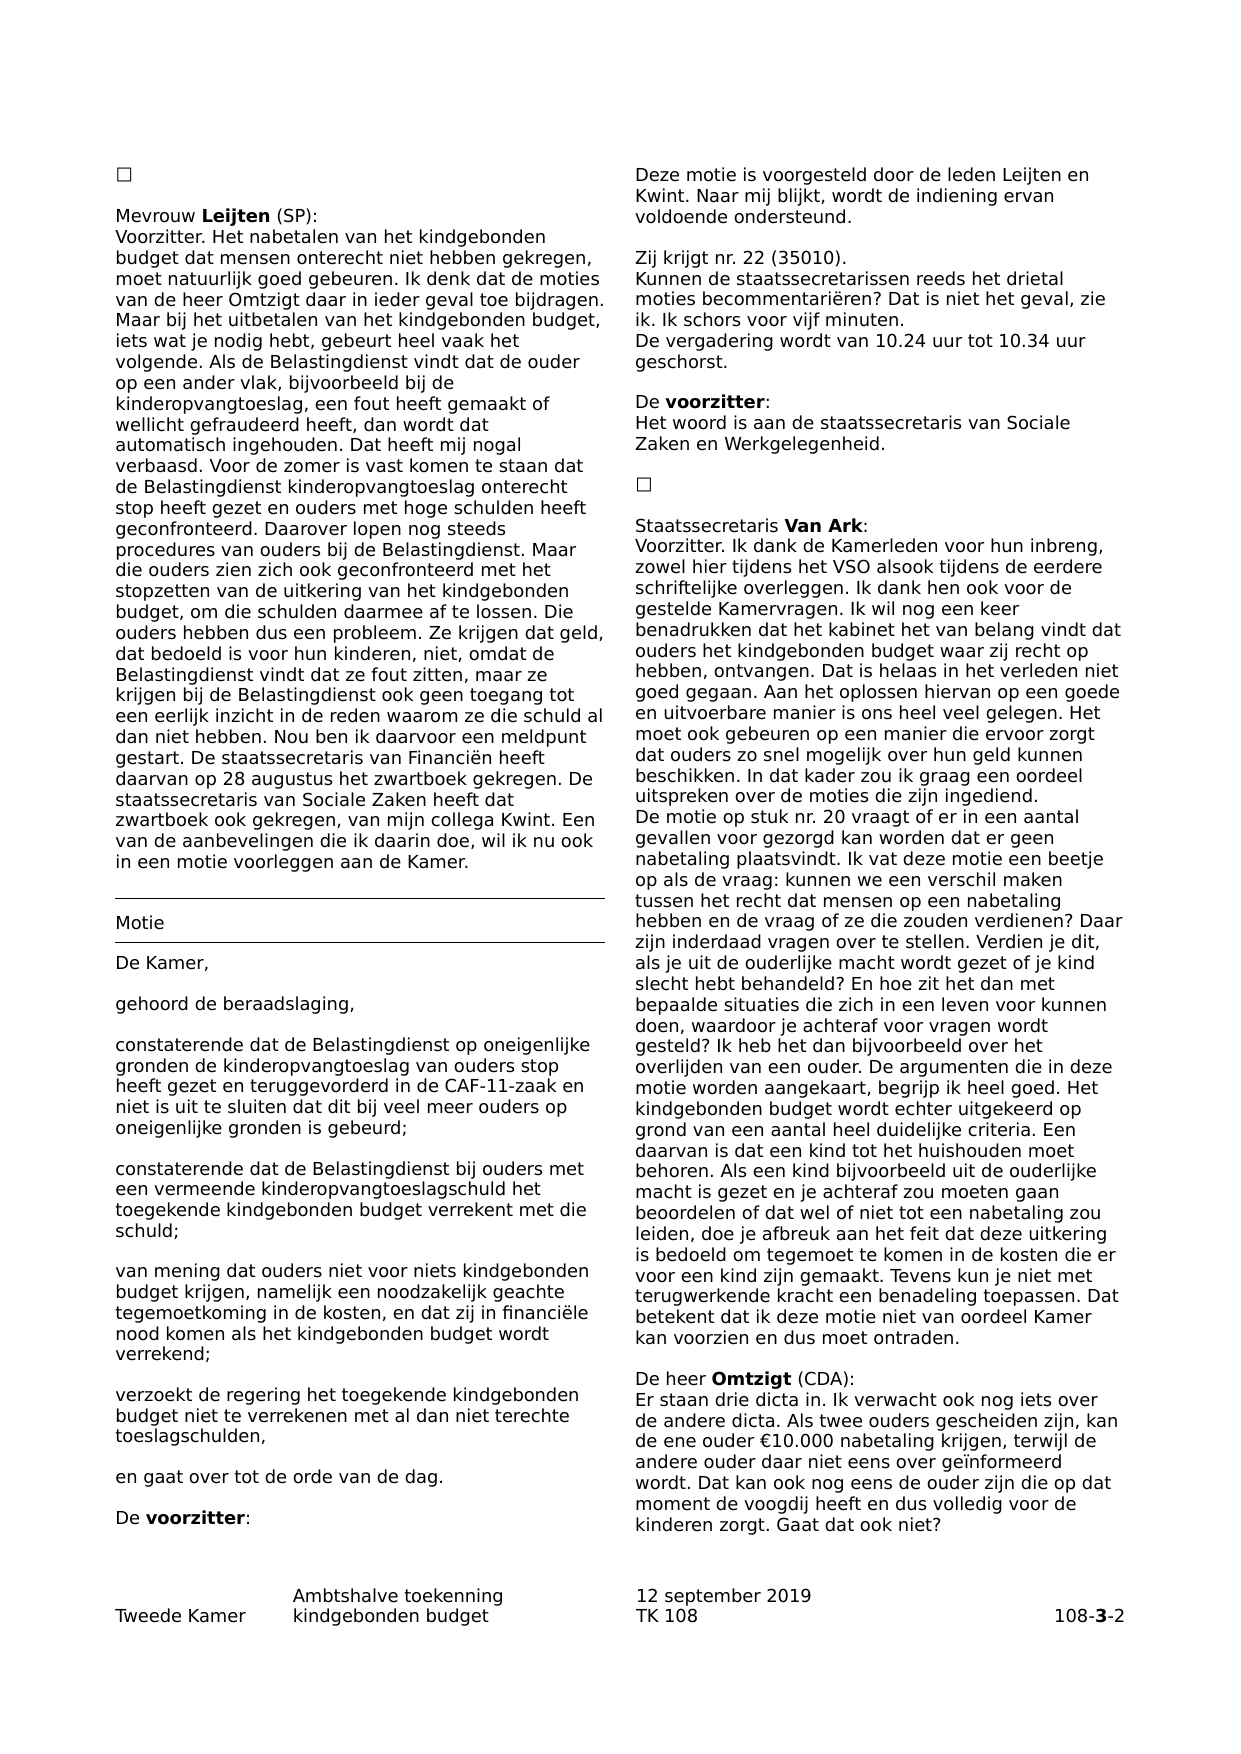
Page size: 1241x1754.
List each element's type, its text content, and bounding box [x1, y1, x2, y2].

text De heer Omtzigt (CDA): [635, 1369, 1125, 1389]
text Zij krijgt nr. 22 (35010). [635, 247, 1125, 268]
text Deze motie is voorgesteld door de leden Leijten en Kwint. Naar mij blijkt, wordt de indiening ervan voldoende ondersteund. [635, 165, 1125, 227]
text Voorzitter. Ik dank de Kamerleden voor hun inbreng, zowel hier tijdens het VSO alsook tijdens de eerdere schriftelijke overleggen. Ik dank hen ook voor de gestelde Kamervragen. Ik wil nog een keer benadrukken dat het kabinet het van belang vindt dat ouders het kindgebonden budget waar zij recht op hebben, ontvangen. Dat is helaas in het verleden niet goed gegaan. Aan het oplossen hiervan op een goede en uitvoerbare manier is ons heel veel gelegen. Het moet ook gebeuren op een manier die ervoor zorgt dat ouders zo snel mogelijk over hun geld kunnen beschikken. In dat kader zou ik graag een oordeel uitspreken over de moties die zijn ingediend. [635, 536, 1125, 807]
text van mening dat ouders niet voor niets kindgebonden budget krijgen, namelijk een noodzakelijk geachte tegemoetkoming in de kosten, en dat zij in financiële nood komen als het kindgebonden budget wordt verrekend; [115, 1261, 605, 1365]
text Motie [115, 912, 605, 933]
text Mevrouw Leijten (SP): [115, 206, 605, 227]
text verzoekt de regering het toegekende kindgebonden budget niet te verrekenen met al dan niet terechte toeslagschulden, [115, 1385, 605, 1447]
text De voorzitter: [115, 1508, 605, 1528]
text constaterende dat de Belastingdienst bij ouders met een vermeende kinderopvangtoeslagschuld het toegekende kindgebonden budget verrekent met die schuld; [115, 1158, 605, 1241]
text ⬜ [115, 165, 605, 186]
text De motie op stuk nr. 20 vraagt of er in een aantal gevallen voor gezorgd kan worden dat er geen nabetaling plaatsvindt. Ik vat deze motie een beetje op als de vraag: kunnen we een verschil maken tussen het recht dat mensen op een nabetaling hebben en de vraag of ze die zouden verdienen? Daar zijn inderdaad vragen over te stellen. Verdien je dit, als je uit de ouderlijke macht wordt gezet of je kind slecht hebt behandeld? En hoe zit het dan met bepaalde situaties die zich in een leven voor kunnen doen, waardoor je achteraf voor vragen wordt gesteld? Ik heb het dan bijvoorbeeld over het overlijden van een ouder. De argumenten die in deze motie worden aangekaart, begrijp ik heel goed. Het kindgebonden budget wordt echter uitgekeerd op grond van een aantal heel duidelijke criteria. Een daarvan is dat een kind tot het huishouden moet behoren. Als een kind bijvoorbeeld uit de ouderlijke macht is gezet en je achteraf zou moeten gaan beoordelen of dat wel of niet tot een nabetaling zou leiden, doe je afbreuk aan het feit dat deze uitkering is bedoeld om tegemoet te komen in de kosten die er voor een kind zijn gemaakt. Tevens kun je niet met terugwerkende kracht een benadeling toepassen. Dat betekent dat ik deze motie niet van oordeel Kamer kan voorzien en dus moet ontraden. [635, 807, 1125, 1349]
text Voorzitter. Het nabetalen van het kindgebonden budget dat mensen onterecht niet hebben gekregen, moet natuurlijk goed gebeuren. Ik denk dat de moties van de heer Omtzigt daar in ieder geval toe bijdragen. [115, 227, 605, 310]
text De vergadering wordt van 10.24 uur tot 10.34 uur geschorst. [635, 331, 1125, 372]
text Er staan drie dicta in. Ik verwacht ook nog iets over de andere dicta. Als twee ouders gescheiden zijn, kan de ene ouder €10.000 nabetaling krijgen, terwijl de andere ouder daar niet eens over geïnformeerd wordt. Dat kan ook nog eens de ouder zijn die op dat moment de voogdij heeft en dus volledig voor de kinderen zorgt. Gaat dat ook niet? [635, 1389, 1125, 1535]
text Staatssecretaris Van Ark: [635, 516, 1125, 536]
text en gaat over tot de orde van de dag. [115, 1467, 605, 1488]
text Het woord is aan de staatssecretaris van Sociale Zaken en Werkgelegenheid. [635, 413, 1125, 455]
text De Kamer, [115, 953, 605, 974]
text constaterende dat de Belastingdienst op oneigenlijke gronden de kinderopvangtoeslag van ouders stop heeft gezet en teruggevorderd in de CAF-11-zaak en niet is uit te sluiten dat dit bij veel meer ouders op oneigenlijke gronden is gebeurd; [115, 1035, 605, 1138]
text ⬜ [635, 475, 1125, 496]
text Maar bij het uitbetalen van het kindgebonden budget, iets wat je nodig hebt, gebeurt heel vaak het volgende. Als de Belastingdienst vindt dat de ouder op een ander vlak, bijvoorbeeld bij de kinderopvangtoeslag, een fout heeft gemaakt of wellicht gefraudeerd heeft, dan wordt dat automatisch ingehouden. Dat heeft mij nogal verbaasd. Voor de zomer is vast komen te staan dat de Belastingdienst kinderopvangtoeslag onterecht stop heeft gezet en ouders met hoge schulden heeft geconfronteerd. Daarover lopen nog steeds procedures van ouders bij de Belastingdienst. Maar die ouders zien zich ook geconfronteerd met het stopzetten van de uitkering van het kindgebonden budget, om die schulden daarmee af te lossen. Die ouders hebben dus een probleem. Ze krijgen dat geld, dat bedoeld is voor hun kinderen, niet, omdat de Belastingdienst vindt dat ze fout zitten, maar ze krijgen bij de Belastingdienst ook geen toegang tot een eerlijk inzicht in de reden waarom ze die schuld al dan niet hebben. Nou ben ik daarvoor een meldpunt gestart. De staatssecretaris van Financiën heeft daarvan op 28 augustus het zwartboek gekregen. De staatssecretaris van Sociale Zaken heeft dat zwartboek ook gekregen, van mijn collega Kwint. Een van de aanbevelingen die ik daarin doe, wil ik nu ook in een motie voorleggen aan de Kamer. [115, 310, 605, 873]
text De voorzitter: [635, 392, 1125, 413]
text gehoord de beraadslaging, [115, 994, 605, 1015]
text Kunnen de staatssecretarissen reeds het drietal moties becommentariëren? Dat is niet het geval, zie ik. Ik schors voor vijf minuten. [635, 268, 1125, 331]
